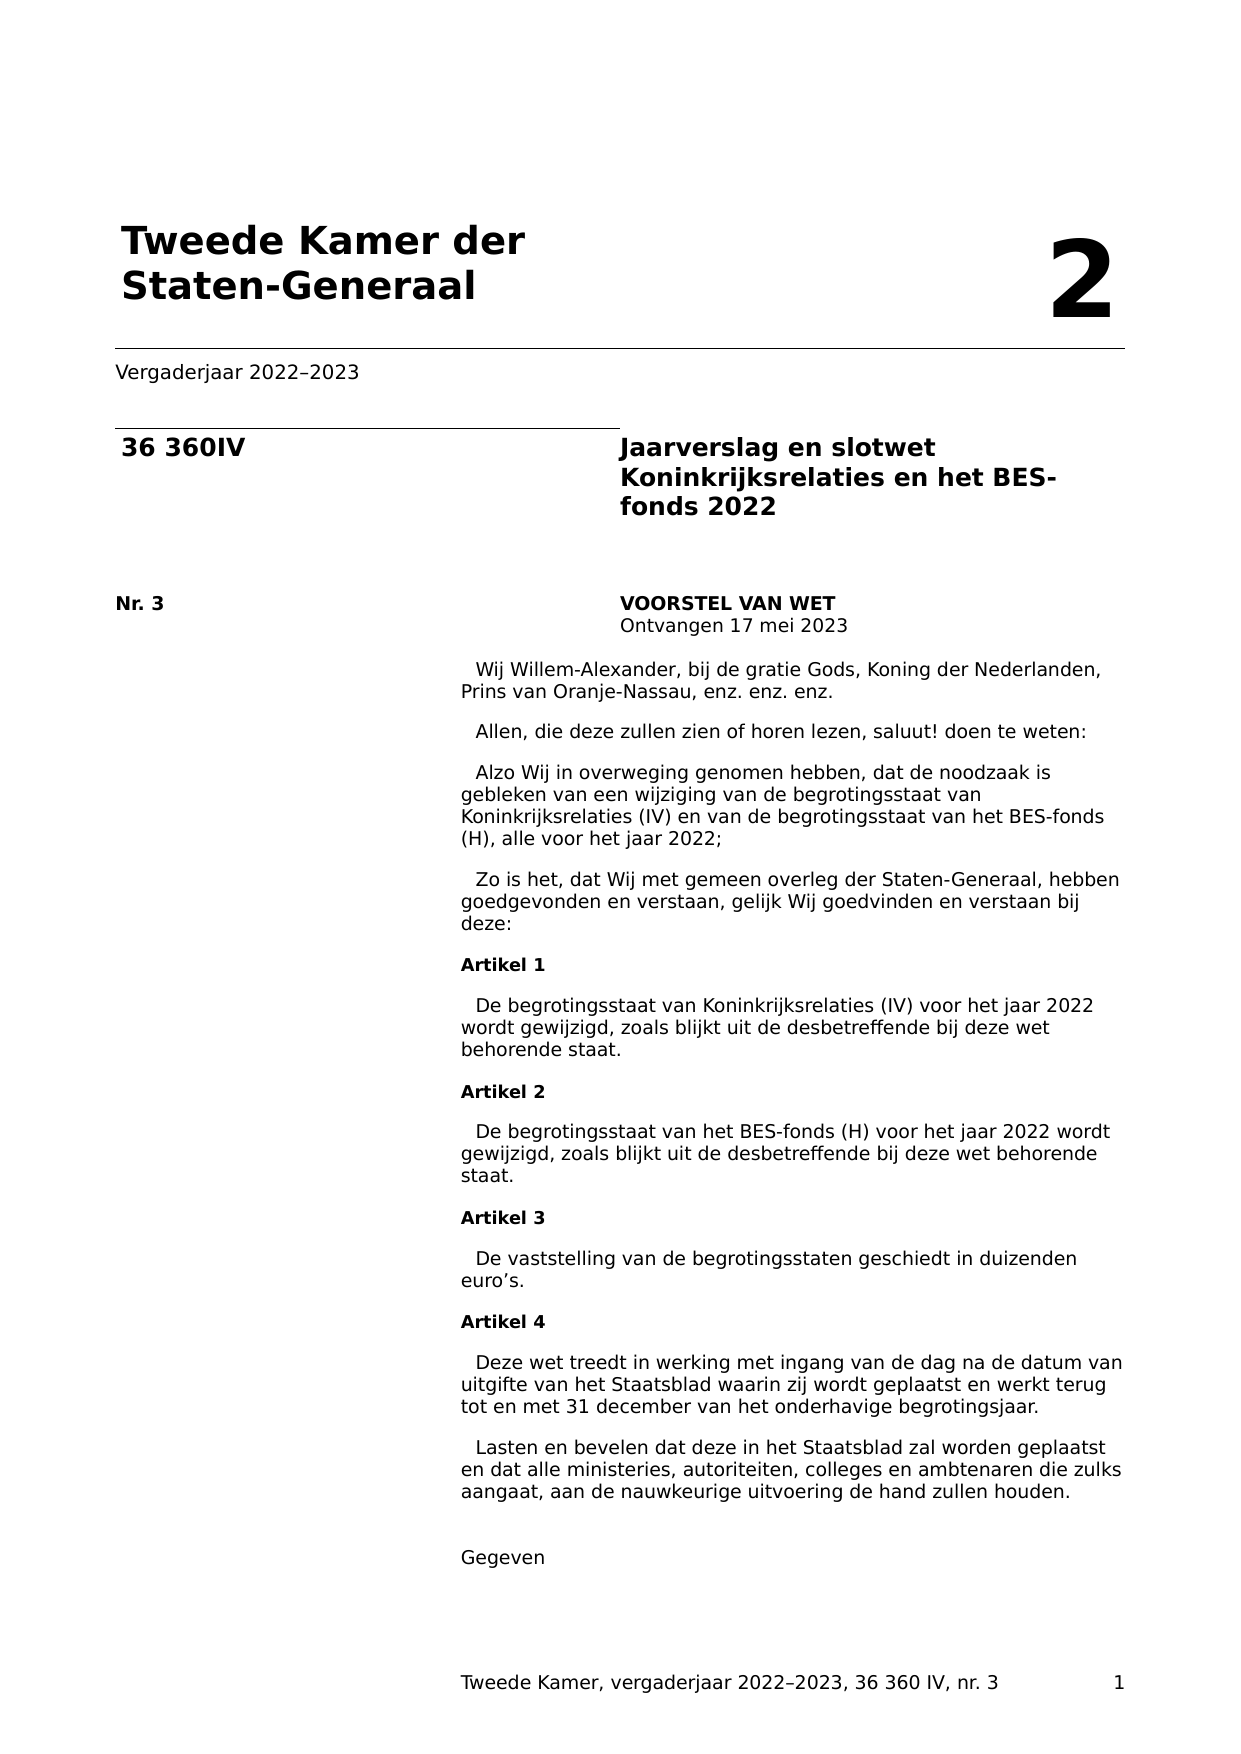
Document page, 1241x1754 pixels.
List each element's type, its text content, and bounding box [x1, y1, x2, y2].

text De begrotingsstaat van Koninkrijksrelaties (IV) voor het jaar 2022 wordt gewijzigd, zoals blijkt uit de desbetreffende bij deze wet behorende staat. [461, 995, 1125, 1061]
text Zo is het, dat Wij met gemeen overleg der Staten-Generaal, hebben goedgevonden en verstaan, gelijk Wij goedvinden en verstaan bij deze: [461, 869, 1125, 934]
title Artikel 2 [461, 1080, 1125, 1103]
text De begrotingsstaat van het BES-fonds (H) voor het jaar 2022 wordt gewijzigd, zoals blijkt uit de desbetreffende bij deze wet behorende staat. [461, 1121, 1125, 1187]
title Artikel 3 [461, 1206, 1125, 1229]
text De vaststelling van de begrotingsstaten geschiedt in duizenden euro’s. [461, 1248, 1125, 1292]
table_header Tweede Kamer der Staten-Generaal [115, 213, 620, 348]
text Alzo Wij in overweging genomen hebben, dat de noodzaak is gebleken van een wijziging van de begrotingsstaat van Koninkrijksrelaties (IV) en van de begrotingsstaat van het BES-fonds (H), alle voor het jaar 2022; [461, 762, 1125, 850]
table_header Nr. 3 [115, 593, 620, 658]
table_header Jaarverslag en slotwet Koninkrijksrelaties en het BES-fonds 2022 [620, 428, 1125, 527]
text Wij Willem-Alexander, bij de gratie Gods, Koning der Nederlanden, Prins van Oranje-Nassau, enz. enz. enz. [461, 658, 1125, 702]
text Allen, die deze zullen zien of horen lezen, saluut! doen te weten: [461, 721, 1125, 743]
table_header 36 360IV [115, 429, 620, 527]
title Artikel 1 [461, 953, 1125, 976]
text Deze wet treedt in werking met ingang van de dag na de datum van uitgifte van het Staatsblad waarin zij wordt geplaatst en werkt terug tot en met 31 december van het onderhavige begrotingsjaar. [461, 1352, 1125, 1418]
table_header 2 [620, 213, 1125, 348]
title Artikel 4 [461, 1310, 1125, 1333]
table_cell Vergaderjaar 2022–2023 [115, 349, 1125, 384]
text Gegeven [461, 1547, 1125, 1569]
table_header Voorstel van wet Ontvangen 17 mei 2023 [620, 593, 1125, 658]
text Lasten en bevelen dat deze in het Staatsblad zal worden geplaatst en dat alle ministeries, autoriteiten, colleges en ambtenaren die zulks aangaat, aan de nauwkeurige uitvoering de hand zullen houden. [461, 1437, 1125, 1525]
